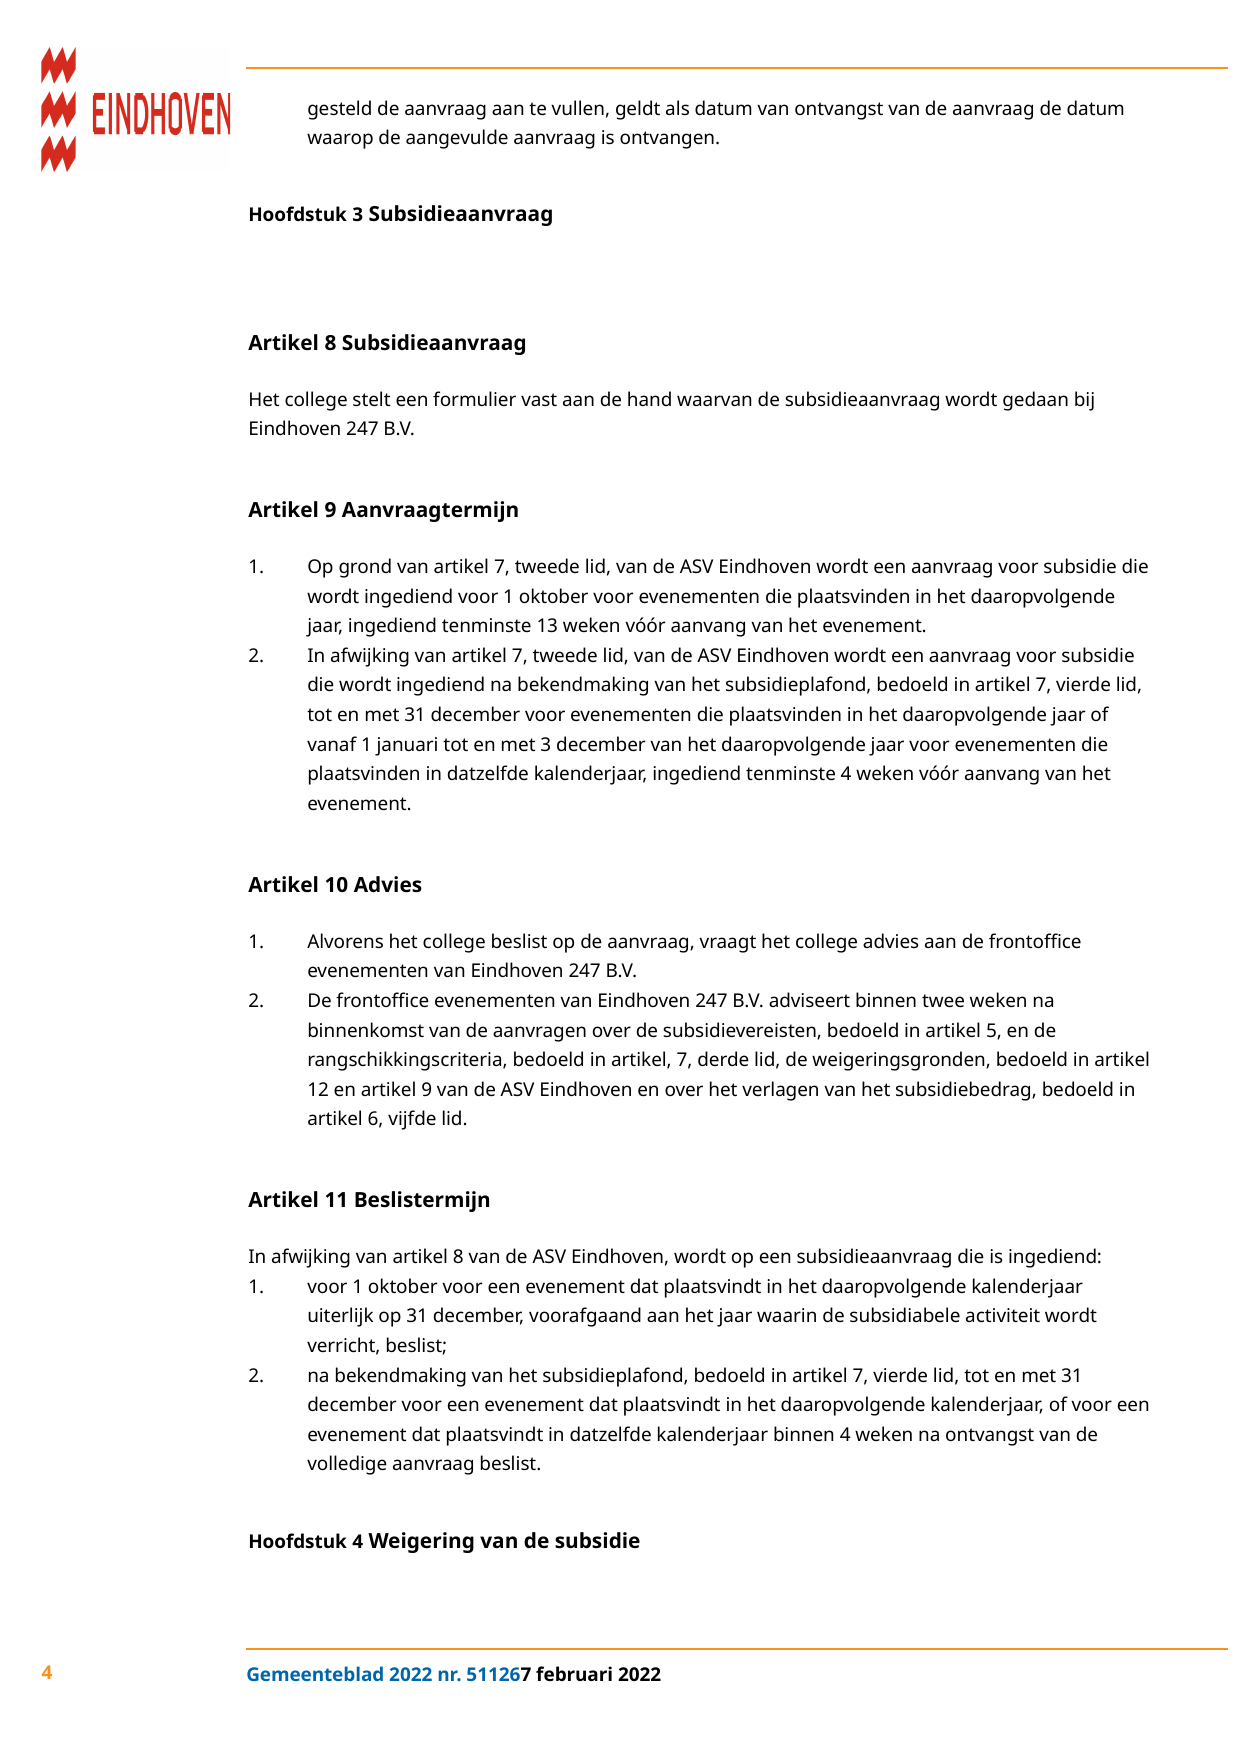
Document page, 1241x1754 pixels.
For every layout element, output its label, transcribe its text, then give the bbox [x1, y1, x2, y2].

text Artikel 11 Beslistermijn [248, 1186, 1152, 1214]
text In afwijking van artikel 8 van de ASV Eindhoven, wordt op een subsidieaanvraag die is ingediend: [248, 1243, 1152, 1269]
text Hoofdstuk 4 Weigering van de subsidie [248, 1526, 1152, 1554]
picture [41, 47, 231, 172]
list Alvorens het college beslist op de aanvraag, vraagt het college advies aan de frontoffice evenementen van Eindhoven 247 B.V. [248, 928, 1152, 983]
text Het college stelt een formulier vast aan de hand waarvan de subsidieaanvraag wordt gedaan bij Eindhoven 247 B.V. [248, 386, 1152, 441]
text Artikel 8 Subsidieaanvraag [248, 328, 1152, 356]
list In afwijking van artikel 7, tweede lid, van de ASV Eindhoven wordt een aanvraag voor subsidie die wordt ingediend na bekendmaking van het subsidieplafond, bedoeld in artikel 7, vierde lid, tot en met 31 december voor evenementen die plaatsvinden in het daaropvolgende jaar of vanaf 1 januari tot en met 3 december van het daaropvolgende jaar voor evenementen die plaatsvinden in datzelfde kalenderjaar, ingediend tenminste 4 weken vóór aanvang van het evenement. [248, 642, 1152, 816]
text Artikel 9 Aanvraagtermijn [248, 495, 1152, 524]
list voor 1 oktober voor een evenement dat plaatsvindt in het daaropvolgende kalenderjaar uiterlijk op 31 december, voorafgaand aan het jaar waarin de subsidiabele activiteit wordt verricht, beslist; [248, 1273, 1152, 1358]
list gesteld de aanvraag aan te vullen, geldt als datum van ontvangst van de aanvraag de datum waarop de aangevulde aanvraag is ontvangen. [248, 95, 1152, 150]
text Artikel 10 Advies [248, 870, 1152, 898]
list De frontoffice evenementen van Eindhoven 247 B.V. adviseert binnen twee weken na binnenkomst van de aanvragen over de subsidievereisten, bedoeld in artikel 5, en de rangschikkingscriteria, bedoeld in artikel, 7, derde lid, de weigeringsgronden, bedoeld in artikel 12 en artikel 9 van de ASV Eindhoven en over het verlagen van het subsidiebedrag, bedoeld in artikel 6, vijfde lid. [248, 987, 1152, 1131]
list na bekendmaking van het subsidieplafond, bedoeld in artikel 7, vierde lid, tot en met 31 december voor een evenement dat plaatsvindt in het daaropvolgende kalenderjaar, of voor een evenement dat plaatsvindt in datzelfde kalenderjaar binnen 4 weken na ontvangst van de volledige aanvraag beslist. [248, 1362, 1152, 1476]
list Op grond van artikel 7, tweede lid, van de ASV Eindhoven wordt een aanvraag voor subsidie die wordt ingediend voor 1 oktober voor evenementen die plaatsvinden in het daaropvolgende jaar, ingediend tenminste 13 weken vóór aanvang van het evenement. [248, 553, 1152, 638]
text Hoofdstuk 3 Subsidieaanvraag [248, 199, 1152, 228]
